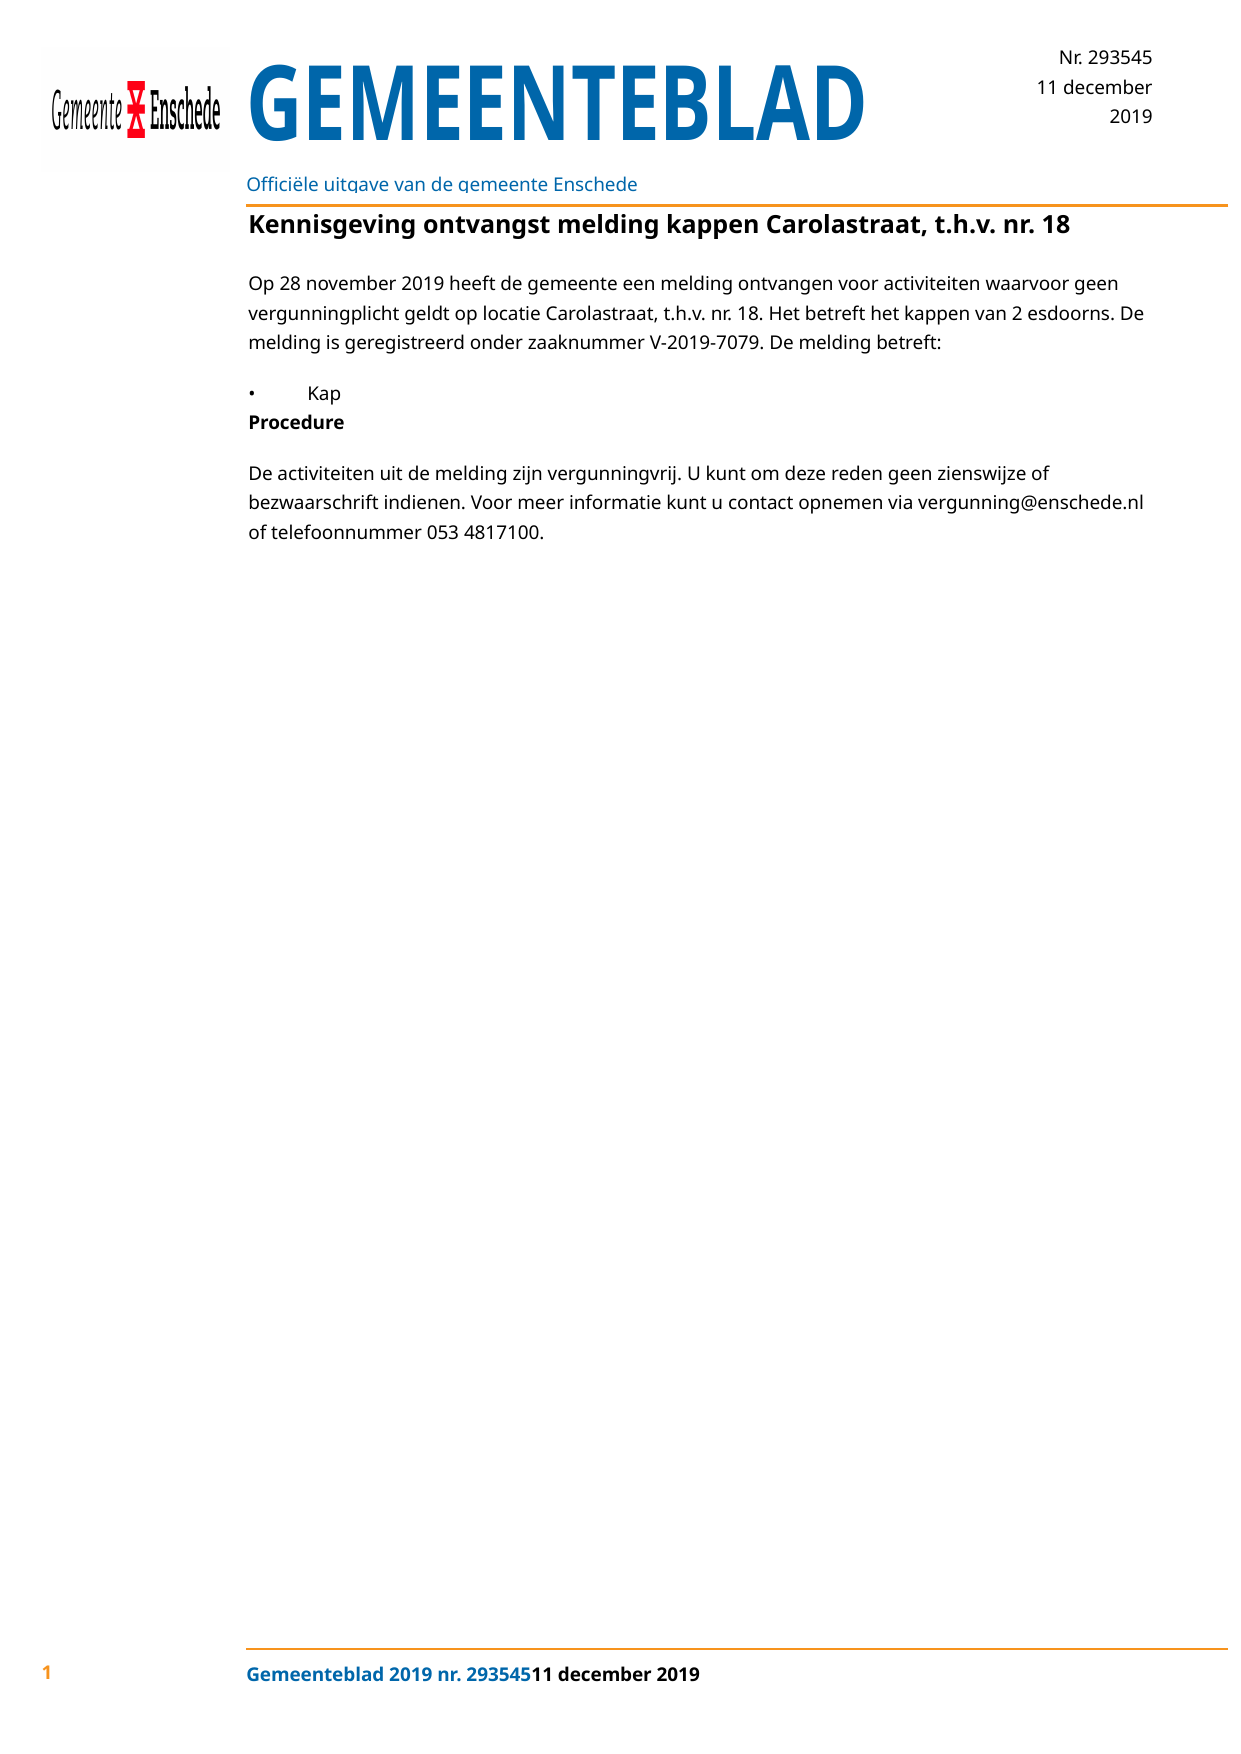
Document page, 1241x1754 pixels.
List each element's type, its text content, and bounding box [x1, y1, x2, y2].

text Kennisgeving ontvangst melding kappen Carolastraat, t.h.v. nr. 18 [248, 207, 1152, 241]
text Procedure [248, 409, 1152, 435]
list Kap [248, 380, 1152, 406]
text Op 28 november 2019 heeft de gemeente een melding ontvangen voor activiteiten waarvoor geen vergunningplicht geldt op locatie Carolastraat, t.h.v. nr. 18. Het betreft het kappen van 2 esdoorns. De melding is geregistreerd onder zaaknummer V-2019-7079. De melding betreft: [248, 270, 1152, 355]
text De activiteiten uit de melding zijn vergunningvrij. U kunt om deze reden geen zienswijze of bezwaarschrift indienen. Voor meer informatie kunt u contact opnemen via vergunning@enschede.nl of telefoonnummer 053 4817100. [248, 460, 1152, 545]
picture [41, 47, 231, 172]
